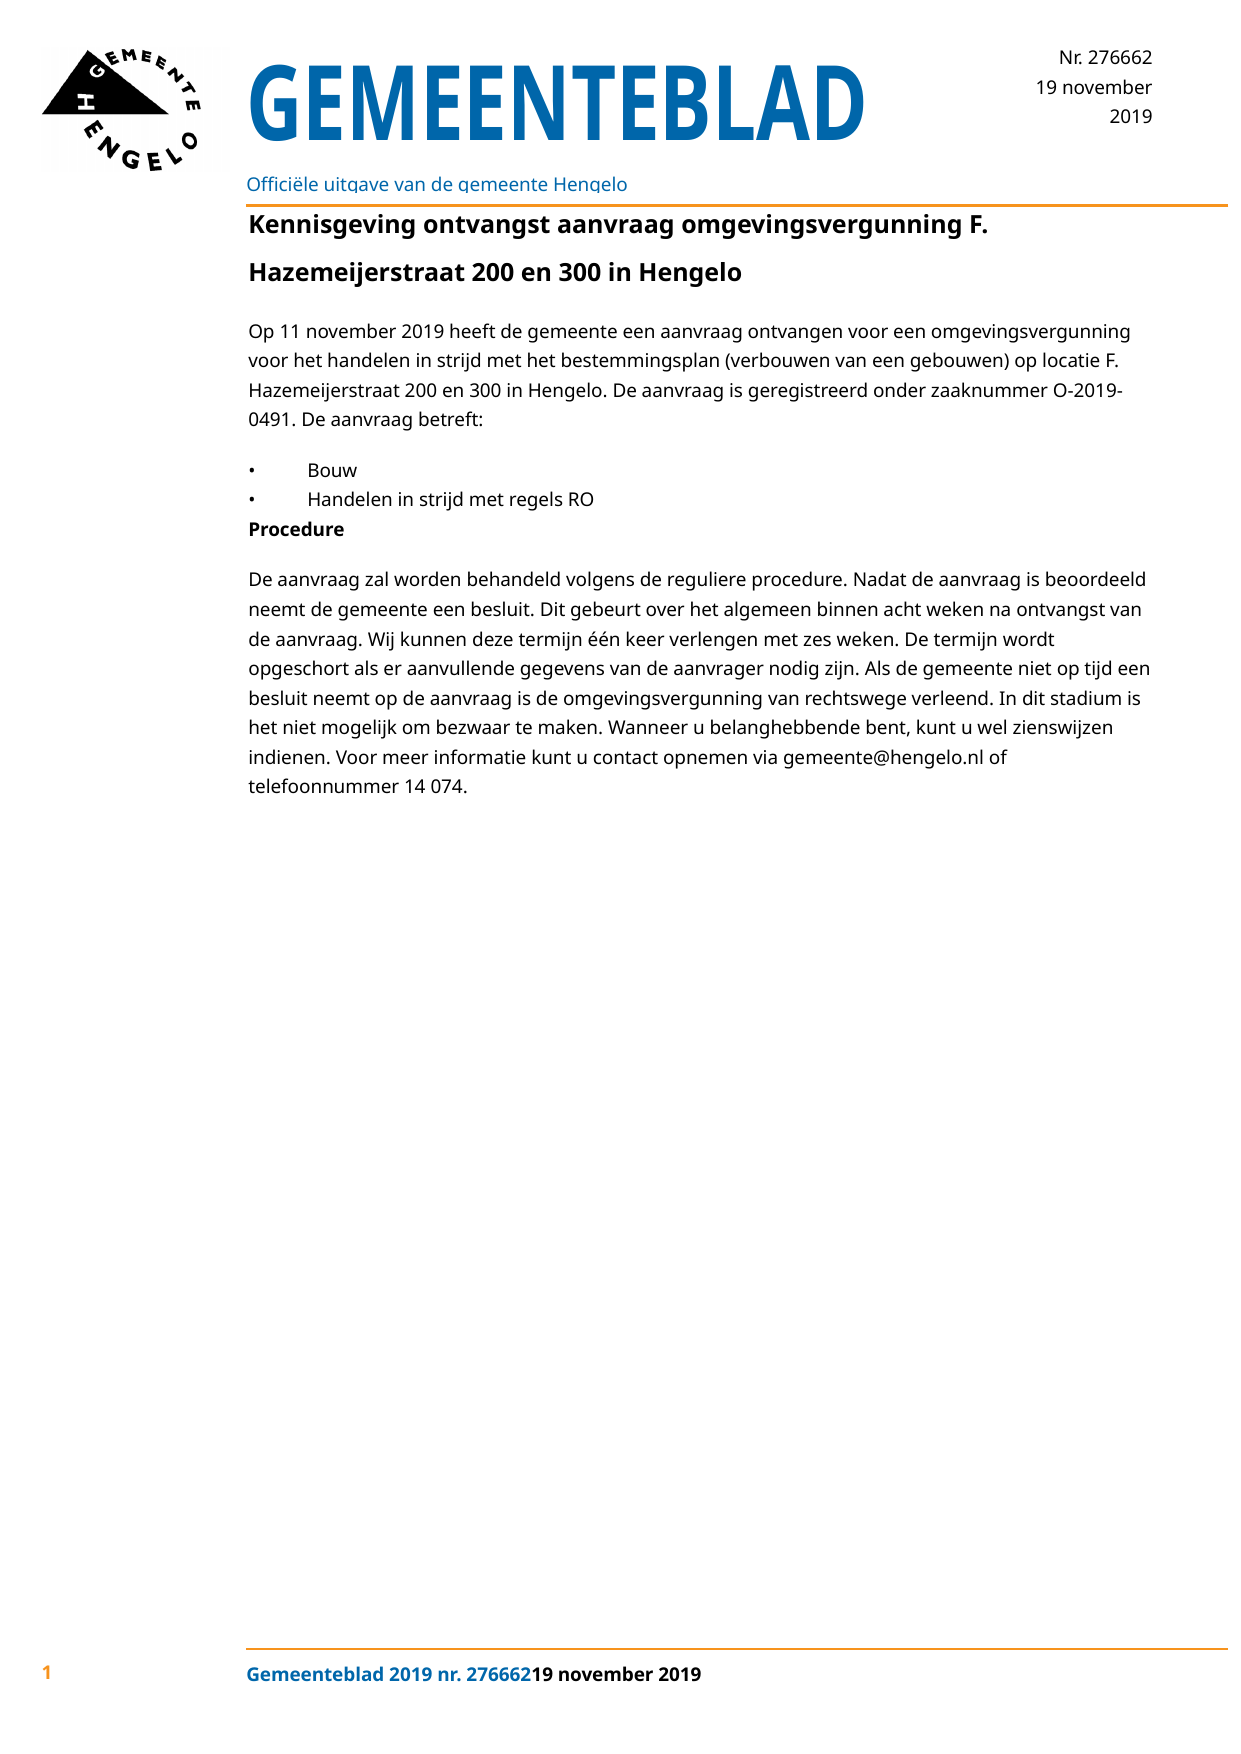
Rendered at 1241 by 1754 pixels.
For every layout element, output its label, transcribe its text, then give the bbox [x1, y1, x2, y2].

text Procedure [248, 516, 1152, 542]
list Handelen in strijd met regels RO [248, 487, 1152, 512]
text Kennisgeving ontvangst aanvraag omgevingsvergunning F. Hazemeijerstraat 200 en 300 in Hengelo [248, 207, 1152, 288]
picture [41, 47, 231, 172]
text De aanvraag zal worden behandeld volgens de reguliere procedure. Nadat de aanvraag is beoordeeld neemt de gemeente een besluit. Dit gebeurt over het algemeen binnen acht weken na ontvangst van de aanvraag. Wij kunnen deze termijn één keer verlengen met zes weken. De termijn wordt opgeschort als er aanvullende gegevens van de aanvrager nodig zijn. Als de gemeente niet op tijd een besluit neemt op de aanvraag is de omgevingsvergunning van rechtswege verleend. In dit stadium is het niet mogelijk om bezwaar te maken. Wanneer u belanghebbende bent, kunt u wel zienswijzen indienen. Voor meer informatie kunt u contact opnemen via gemeente@hengelo.nl of telefoonnummer 14 074. [248, 567, 1152, 799]
list Bouw [248, 457, 1152, 483]
text Op 11 november 2019 heeft de gemeente een aanvraag ontvangen voor een omgevingsvergunning voor het handelen in strijd met het bestemmingsplan (verbouwen van een gebouwen) op locatie F. Hazemeijerstraat 200 en 300 in Hengelo. De aanvraag is geregistreerd onder zaaknummer O-2019-0491. De aanvraag betreft: [248, 318, 1152, 432]
